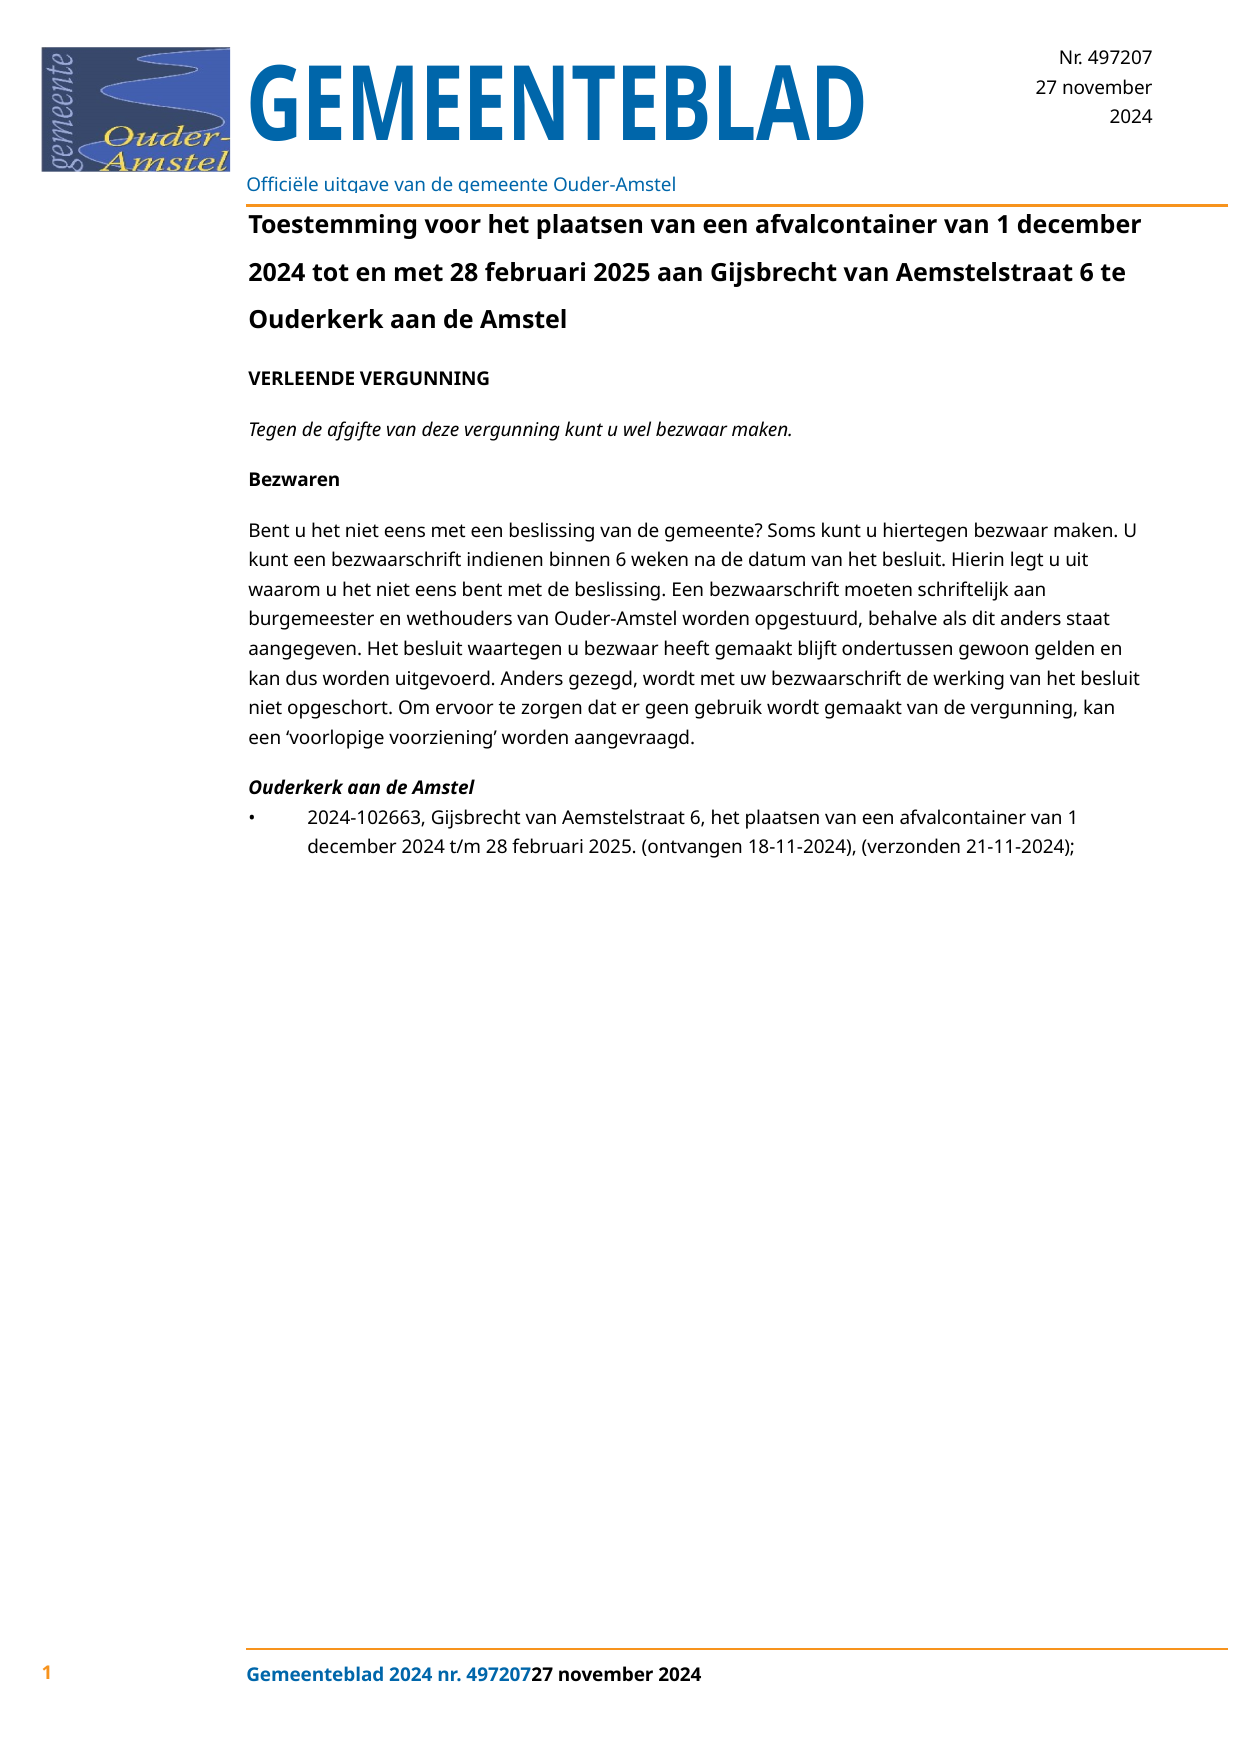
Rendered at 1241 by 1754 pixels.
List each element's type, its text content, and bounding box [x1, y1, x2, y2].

text Bent u het niet eens met een beslissing van de gemeente? Soms kunt u hiertegen bezwaar maken. U kunt een bezwaarschrift indienen binnen 6 weken na de datum van het besluit. Hierin legt u uit waarom u het niet eens bent met de beslissing. Een bezwaarschrift moeten schriftelijk aan burgemeester en wethouders van Ouder-Amstel worden opgestuurd, behalve als dit anders staat aangegeven. Het besluit waartegen u bezwaar heeft gemaakt blijft ondertussen gewoon gelden en kan dus worden uitgevoerd. Anders gezegd, wordt met uw bezwaarschrift de werking van het besluit niet opgeschort. Om ervoor te zorgen dat er geen gebruik wordt gemaakt van de vergunning, kan een ‘voorlopige voorziening’ worden aangevraagd. [248, 517, 1152, 749]
text Ouderkerk aan de Amstel [248, 774, 1152, 800]
text Toestemming voor het plaatsen van een afvalcontainer van 1 december 2024 tot en met 28 februari 2025 aan Gijsbrecht van Aemstelstraat 6 te Ouderkerk aan de Amstel [248, 207, 1152, 336]
text Bezwaren [248, 466, 1152, 492]
picture [41, 47, 231, 172]
text VERLEENDE VERGUNNING [248, 366, 1152, 391]
list 2024-102663, Gijsbrecht van Aemstelstraat 6, het plaatsen van een afvalcontainer van 1 december 2024 t/m 28 februari 2025. (ontvangen 18-11-2024), (verzonden 21-11-2024); [248, 804, 1152, 859]
text Tegen de afgifte van deze vergunning kunt u wel bezwaar maken. [248, 416, 1152, 442]
